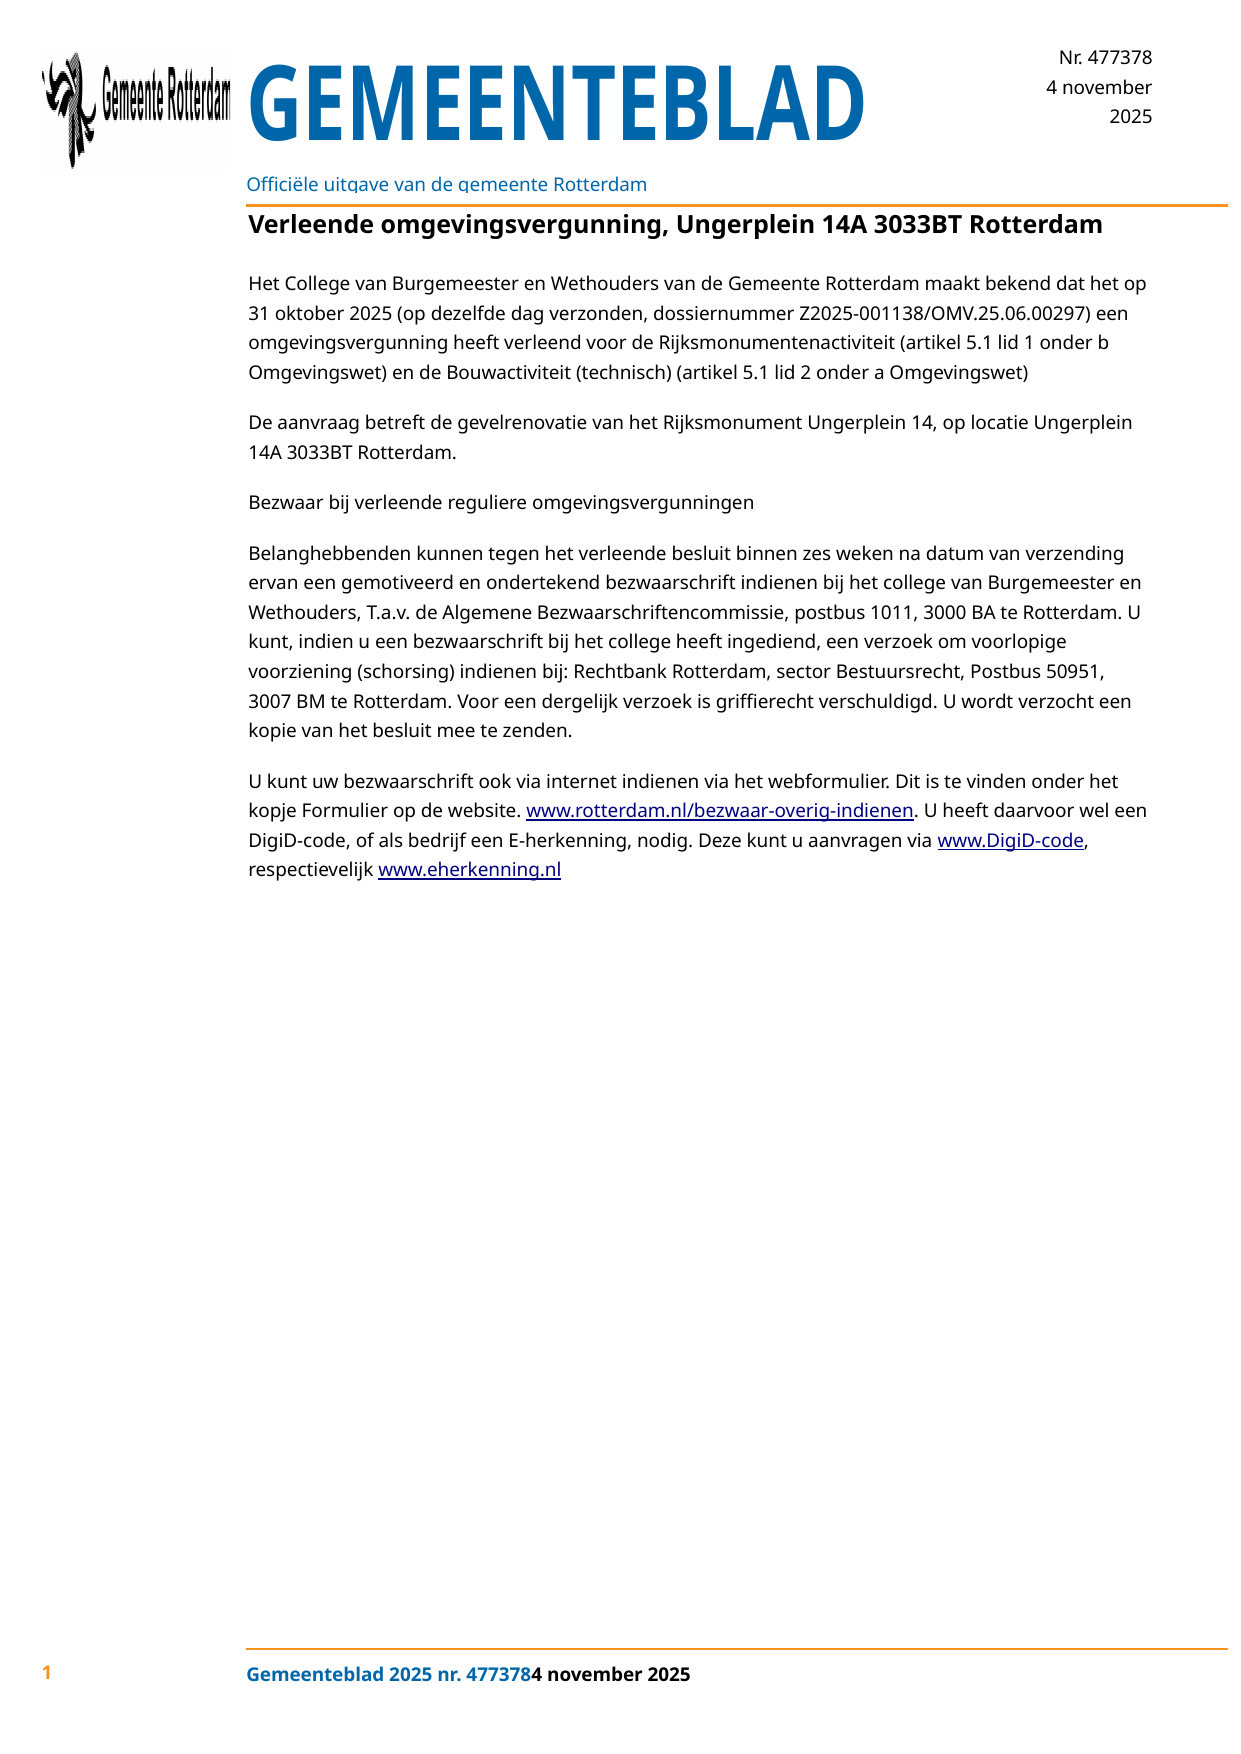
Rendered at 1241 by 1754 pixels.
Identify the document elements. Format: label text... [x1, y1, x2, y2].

text Belanghebbenden kunnen tegen het verleende besluit binnen zes weken na datum van verzending ervan een gemotiveerd en ondertekend bezwaarschrift indienen bij het college van Burgemeester en Wethouders, T.a.v. de Algemene Bezwaarschriftencommissie, postbus 1011, 3000 BA te Rotterdam. U kunt, indien u een bezwaarschrift bij het college heeft ingediend, een verzoek om voorlopige voorziening (schorsing) indienen bij: Rechtbank Rotterdam, sector Bestuursrecht, Postbus 50951, 3007 BM te Rotterdam. Voor een dergelijk verzoek is griffierecht verschuldigd. U wordt verzocht een kopie van het besluit mee te zenden. [248, 540, 1152, 743]
text Verleende omgevingsvergunning, Ungerplein 14A 3033BT Rotterdam [248, 207, 1152, 241]
picture [41, 47, 231, 172]
text De aanvraag betreft de gevelrenovatie van het Rijksmonument Ungerplein 14, op locatie Ungerplein 14A 3033BT Rotterdam. [248, 409, 1152, 465]
text Bezwaar bij verleende reguliere omgevingsvergunningen [248, 489, 1152, 515]
text U kunt uw bezwaarschrift ook via internet indienen via het webformulier. Dit is te vinden onder het kopje Formulier op de website. www.rotterdam.nl/bezwaar-overig-indienen. U heeft daarvoor wel een DigiD-code, of als bedrijf een E-herkenning, nodig. Deze kunt u aanvragen via www.DigiD-code, respectievelijk www.eherkenning.nl [248, 768, 1152, 882]
text Het College van Burgemeester en Wethouders van de Gemeente Rotterdam maakt bekend dat het op 31 oktober 2025 (op dezelfde dag verzonden, dossiernummer Z2025-001138/OMV.25.06.00297) een omgevingsvergunning heeft verleend voor de Rijksmonumentenactiviteit (artikel 5.1 lid 1 onder b Omgevingswet) en de Bouwactiviteit (technisch) (artikel 5.1 lid 2 onder a Omgevingswet) [248, 270, 1152, 385]
